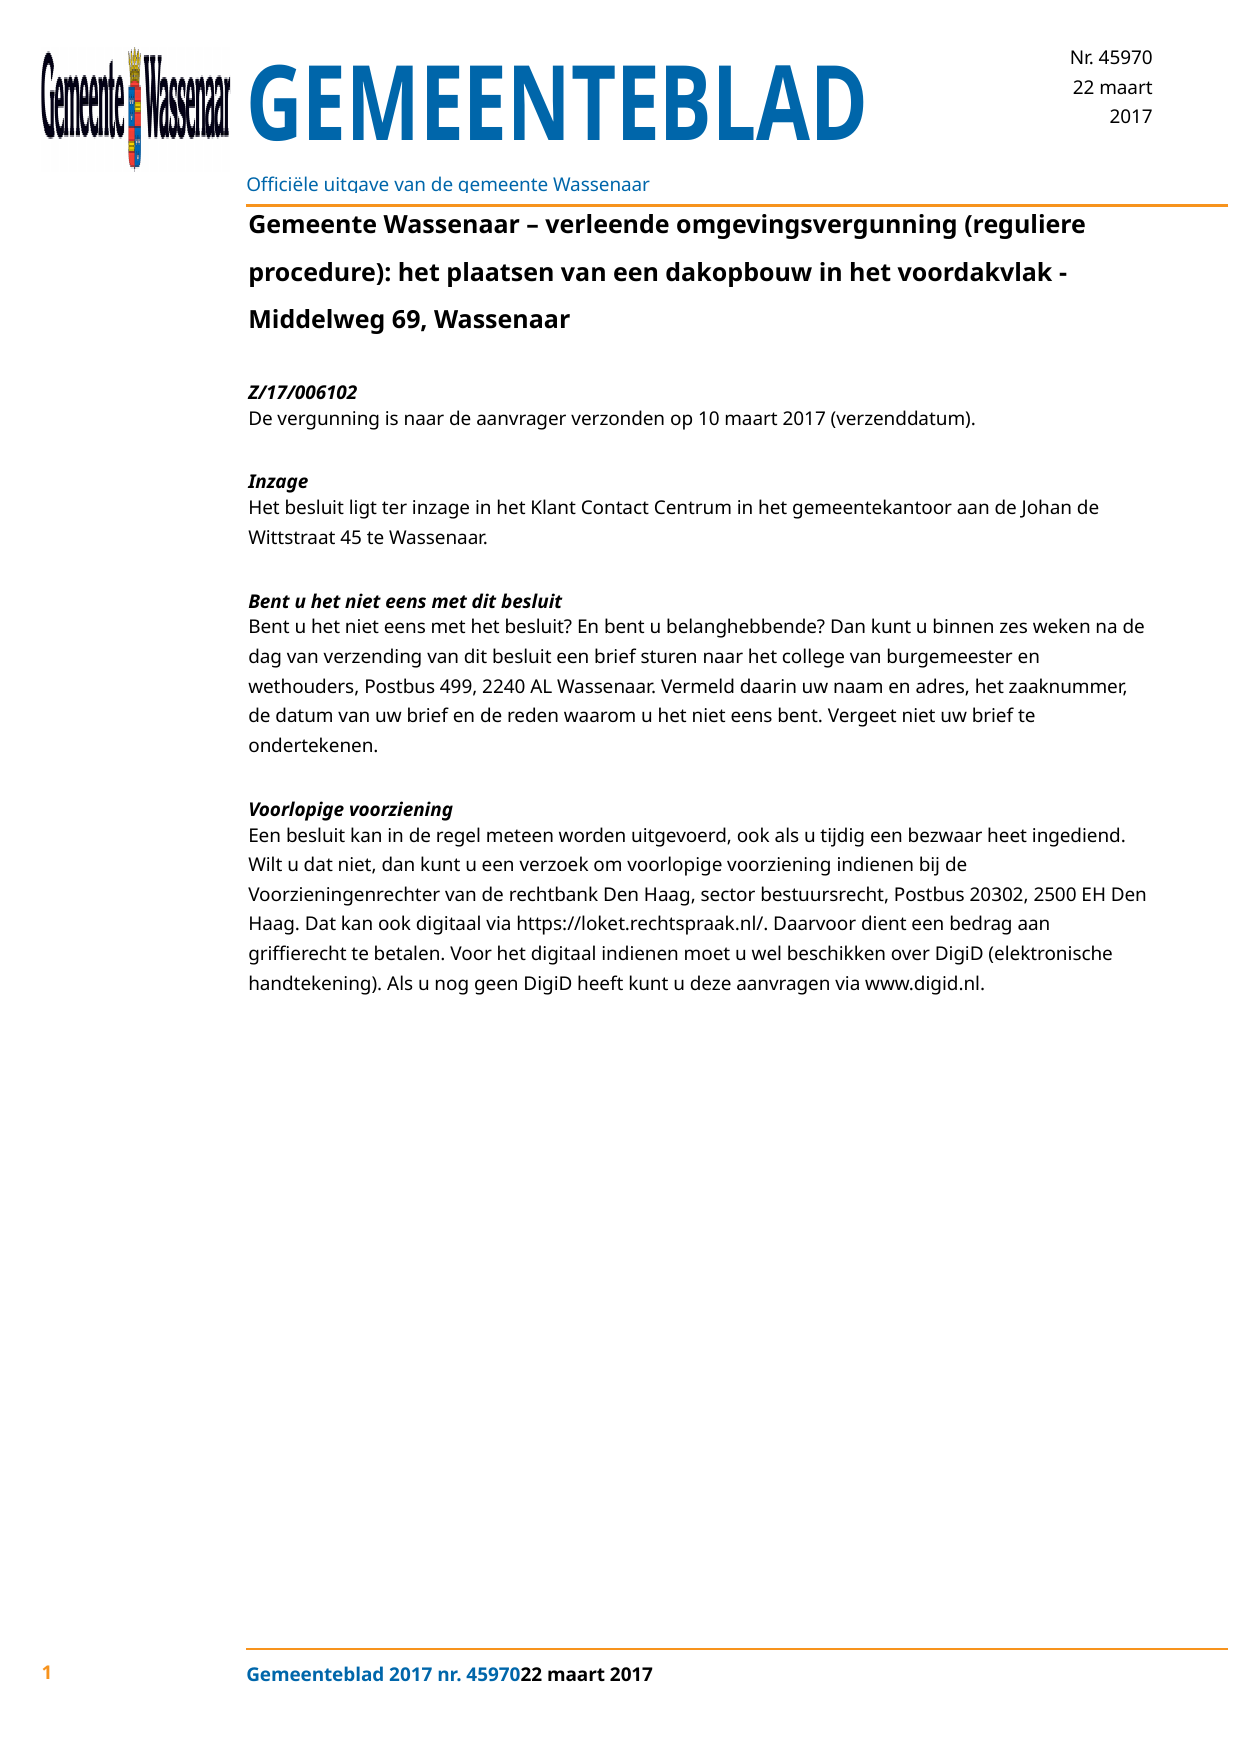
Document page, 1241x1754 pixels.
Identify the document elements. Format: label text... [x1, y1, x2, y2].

text Gemeente Wassenaar – verleende omgevingsvergunning (reguliere procedure): het plaatsen van een dakopbouw in het voordakvlak - Middelweg 69, Wassenaar [248, 207, 1152, 336]
text Het besluit ligt ter inzage in het Klant Contact Centrum in het gemeentekantoor aan de Johan de Wittstraat 45 te Wassenaar. [248, 494, 1152, 550]
text Z/17/006102 [248, 379, 1152, 405]
text Bent u het niet eens met het besluit? En bent u belanghebbende? Dan kunt u binnen zes weken na de dag van verzending van dit besluit een brief sturen naar het college van burgemeester en wethouders, Postbus 499, 2240 AL Wassenaar. Vermeld daarin uw naam en adres, het zaaknummer, de datum van uw brief en de reden waarom u het niet eens bent. Vergeet niet uw brief te ondertekenen. [248, 614, 1152, 758]
text Bent u het niet eens met dit besluit [248, 588, 1152, 614]
text Inzage [248, 469, 1152, 494]
text Een besluit kan in de regel meteen worden uitgevoerd, ook als u tijdig een bezwaar heet ingediend. Wilt u dat niet, dan kunt u een verzoek om voorlopige voorziening indienen bij de Voorzieningenrechter van de rechtbank Den Haag, sector bestuursrecht, Postbus 20302, 2500 EH Den Haag. Dat kan ook digitaal via https://loket.rechtspraak.nl/. Daarvoor dient een bedrag aan griffierecht te betalen. Voor het digitaal indienen moet u wel beschikken over DigiD (elektronische handtekening). Als u nog geen DigiD heeft kunt u deze aanvragen via www.digid.nl. [248, 822, 1152, 995]
text De vergunning is naar de aanvrager verzonden op 10 maart 2017 (verzenddatum). [248, 405, 1152, 431]
picture [41, 47, 231, 172]
text Voorlopige voorziening [248, 796, 1152, 822]
